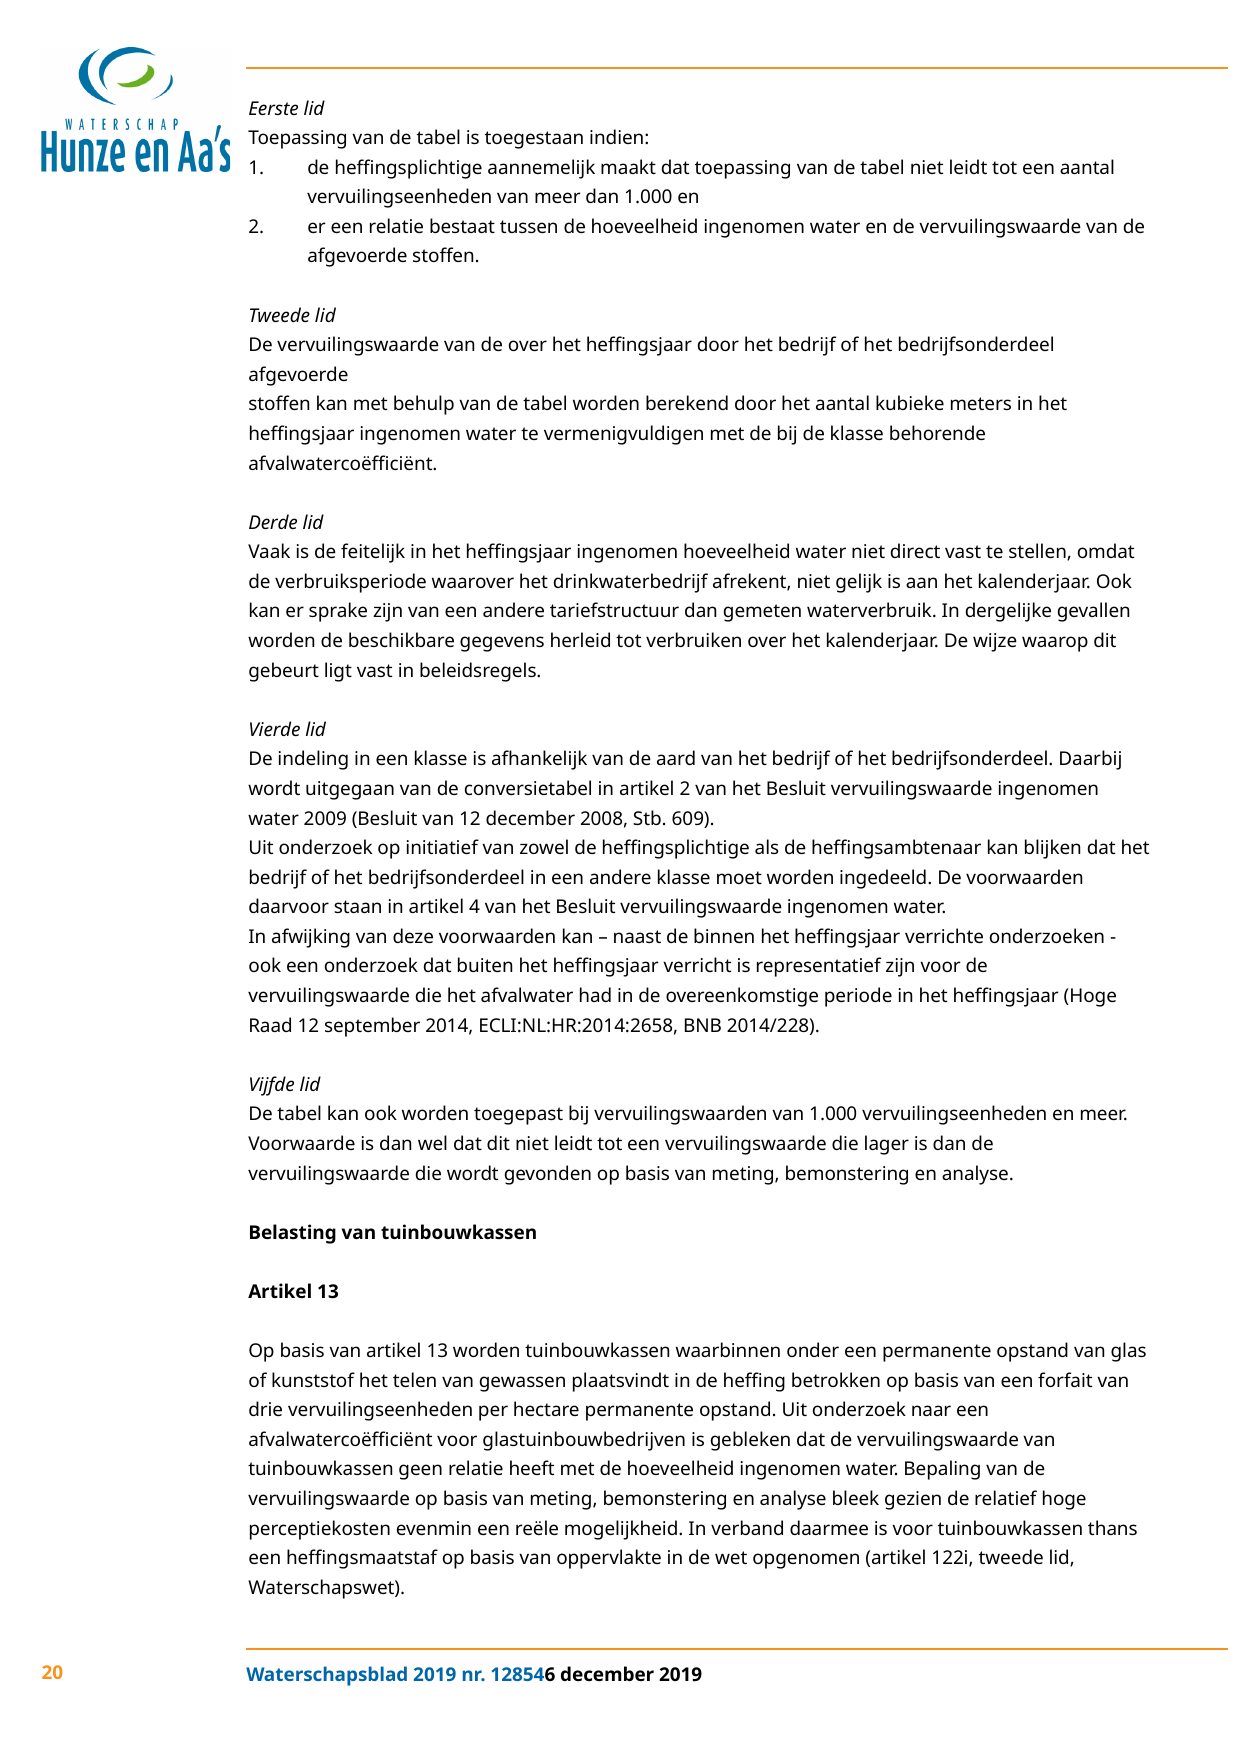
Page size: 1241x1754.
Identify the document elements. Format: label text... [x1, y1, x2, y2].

text Derde lid [248, 509, 1152, 535]
text De vervuilingswaarde van de over het heffingsjaar door het bedrijf of het bedrijfsonderdeel afgevoerde [248, 331, 1152, 387]
text Voorwaarde is dan wel dat dit niet leidt tot een vervuilingswaarde die lager is dan de vervuilingswaarde die wordt gevonden op basis van meting, bemonstering en analyse. [248, 1130, 1152, 1186]
text Artikel 13 [248, 1278, 1152, 1304]
text Vijfde lid [248, 1071, 1152, 1097]
text De tabel kan ook worden toegepast bij vervuilingswaarden van 1.000 vervuilingseenheden en meer. [248, 1101, 1152, 1126]
list de heffingsplichtige aannemelijk maakt dat toepassing van de tabel niet leidt tot een aantal vervuilingseenheden van meer dan 1.000 en [248, 154, 1152, 209]
text Tweede lid [248, 302, 1152, 328]
text In afwijking van deze voorwaarden kan – naast de binnen het heffingsjaar verrichte onderzoeken - ook een onderzoek dat buiten het heffingsjaar verricht is representatief zijn voor de vervuilingswaarde die het afvalwater had in de overeenkomstige periode in het heffingsjaar (Hoge Raad 12 september 2014, ECLI:NL:HR:2014:2658, BNB 2014/228). [248, 923, 1152, 1038]
text De indeling in een klasse is afhankelijk van de aard van het bedrijf of het bedrijfsonderdeel. Daarbij wordt uitgegaan van de conversietabel in artikel 2 van het Besluit vervuilingswaarde ingenomen water 2009 (Besluit van 12 december 2008, Stb. 609). [248, 746, 1152, 831]
picture [183, 163, 191, 172]
text Belasting van tuinbouwkassen [248, 1219, 1152, 1245]
list er een relatie bestaat tussen de hoeveelheid ingenomen water en de vervuilingswaarde van de afgevoerde stoffen. [248, 213, 1152, 268]
picture [226, 145, 231, 156]
text Op basis van artikel 13 worden tuinbouwkassen waarbinnen onder een permanente opstand van glas of kunststof het telen van gewassen plaatsvindt in de heffing betrokken op basis van een forfait van drie vervuilingseenheden per hectare permanente opstand. Uit onderzoek naar een afvalwatercoëfficiënt voor glastuinbouwbedrijven is gebleken dat de vervuilingswaarde van tuinbouwkassen geen relatie heeft met de hoeveelheid ingenomen water. Bepaling van de vervuilingswaarde op basis van meting, bemonstering en analyse bleek gezien de relatief hoge perceptiekosten evenmin een reële mogelijkheid. In verband daarmee is voor tuinbouwkassen thans een heffingsmaatstaf op basis van oppervlakte in de wet opgenomen (artikel 122i, tweede lid, Waterschapswet). [248, 1337, 1152, 1600]
text Vaak is de feitelijk in het heffingsjaar ingenomen hoeveelheid water niet direct vast te stellen, omdat de verbruiksperiode waarover het drinkwaterbedrijf afrekent, niet gelijk is aan het kalenderjaar. Ook kan er sprake zijn van een andere tariefstructuur dan gemeten waterverbruik. In dergelijke gevallen worden de beschikbare gegevens herleid tot verbruiken over het kalenderjaar. De wijze waarop dit gebeurt ligt vast in beleidsregels. [248, 538, 1152, 683]
picture [47, 154, 51, 172]
text Uit onderzoek op initiatief van zowel de heffingsplichtige als de heffingsambtenaar kan blijken dat het bedrijf of het bedrijfsonderdeel in een andere klasse moet worden ingedeeld. De voorwaarden daarvoor staan in artikel 4 van het Besluit vervuilingswaarde ingenomen water. [248, 834, 1152, 919]
text Eerste lid [248, 95, 1152, 121]
text Toepassing van de tabel is toegestaan indien: [248, 124, 1152, 150]
text Vierde lid [248, 716, 1152, 742]
text stoffen kan met behulp van de tabel worden berekend door het aantal kubieke meters in het heffingsjaar ingenomen water te vermenigvuldigen met de bij de klasse behorende afvalwatercoëfficiënt. [248, 391, 1152, 476]
picture [41, 47, 231, 172]
